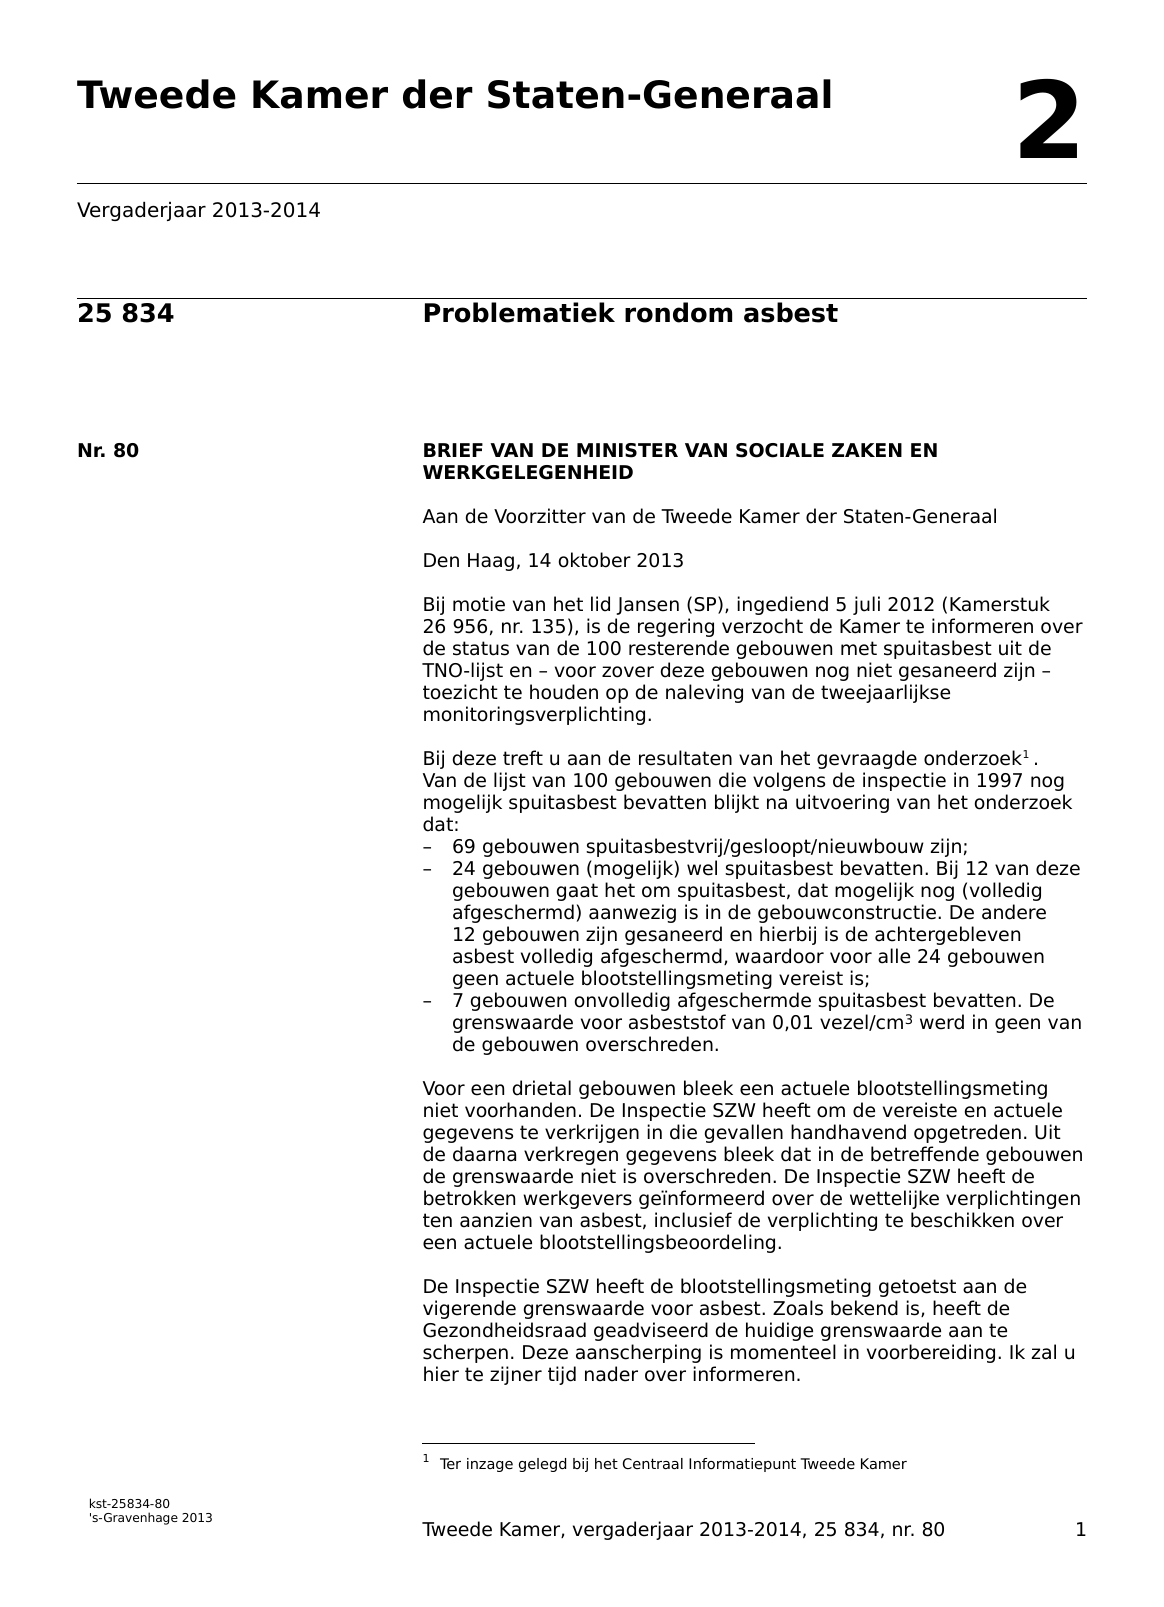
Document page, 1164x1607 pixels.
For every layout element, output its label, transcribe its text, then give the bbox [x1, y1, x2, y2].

text Van de lijst van 100 gebouwen die volgens de inspectie in 1997 nog mogelijk spuitasbest bevatten blijkt na uitvoering van het onderzoek dat: [422, 770, 1087, 836]
text Voor een drietal gebouwen bleek een actuele blootstellingsmeting niet voorhanden. De Inspectie SZW heeft om de vereiste en actuele gegevens te verkrijgen in die gevallen handhavend opgetreden. Uit de daarna verkregen gegevens bleek dat in de betreffende gebouwen de grenswaarde niet is overschreden. De Inspectie SZW heeft de betrokken werkgevers geïnformeerd over de wettelijke verplichtingen ten aanzien van asbest, inclusief de verplichting te beschikken over een actuele blootstellingsbeoordeling. [422, 1078, 1087, 1254]
text 's-Gravenhage 2013 [88, 1511, 323, 1525]
text Ter inzage gelegd bij het Centraal Informatiepunt Tweede Kamer [422, 1452, 1087, 1474]
text Den Haag, 14 oktober 2013 [422, 550, 1087, 572]
text De Inspectie SZW heeft de blootstellingsmeting getoetst aan de vigerende grenswaarde voor asbest. Zoals bekend is, heeft de Gezondheidsraad geadviseerd de huidige grenswaarde aan te scherpen. Deze aanscherping is momenteel in voorbereiding. Ik zal u hier te zijner tijd nader over informeren. [422, 1276, 1087, 1386]
text Aan de Voorzitter van de Tweede Kamer der Staten-Generaal [422, 506, 1087, 528]
subtitle 25 834 Problematiek rondom asbest [77, 299, 1087, 329]
text – 7 gebouwen onvolledig afgeschermde spuitasbest bevatten. De grenswaarde voor asbeststof van 0,01 vezel/cm3 werd in geen van de gebouwen overschreden. [422, 990, 1087, 1056]
text – 69 gebouwen spuitasbestvrij/gesloopt/nieuwbouw zijn; [422, 836, 1087, 858]
text kst-25834-80 [88, 1497, 323, 1511]
text Bij deze treft u aan de resultaten van het gevraagde onderzoek. [422, 748, 1087, 770]
table_cell Vergaderjaar 2013-2014 [77, 184, 1087, 298]
subtitle Nr. 80 BRIEF VAN DE MINISTER VAN SOCIALE ZAKEN EN WERKGELEGENHEID [77, 440, 1087, 484]
text Bij motie van het lid Jansen (SP), ingediend 5 juli 2012 (Kamerstuk 26 956, nr. 135), is de regering verzocht de Kamer te informeren over de status van de 100 resterende gebouwen met spuitasbest uit de TNO-lijst en – voor zover deze gebouwen nog niet gesaneerd zijn – toezicht te houden op de naleving van de tweejaarlijkse monitoringsverplichting. [422, 594, 1087, 726]
table_header Tweede Kamer der Staten-Generaal [77, 59, 886, 183]
text – 24 gebouwen (mogelijk) wel spuitasbest bevatten. Bij 12 van deze gebouwen gaat het om spuitasbest, dat mogelijk nog (volledig afgeschermd) aanwezig is in de gebouwconstructie. De andere 12 gebouwen zijn gesaneerd en hierbij is de achtergebleven asbest volledig afgeschermd, waardoor voor alle 24 gebouwen geen actuele blootstellingsmeting vereist is; [422, 858, 1087, 990]
table_header 2 [886, 59, 1087, 183]
